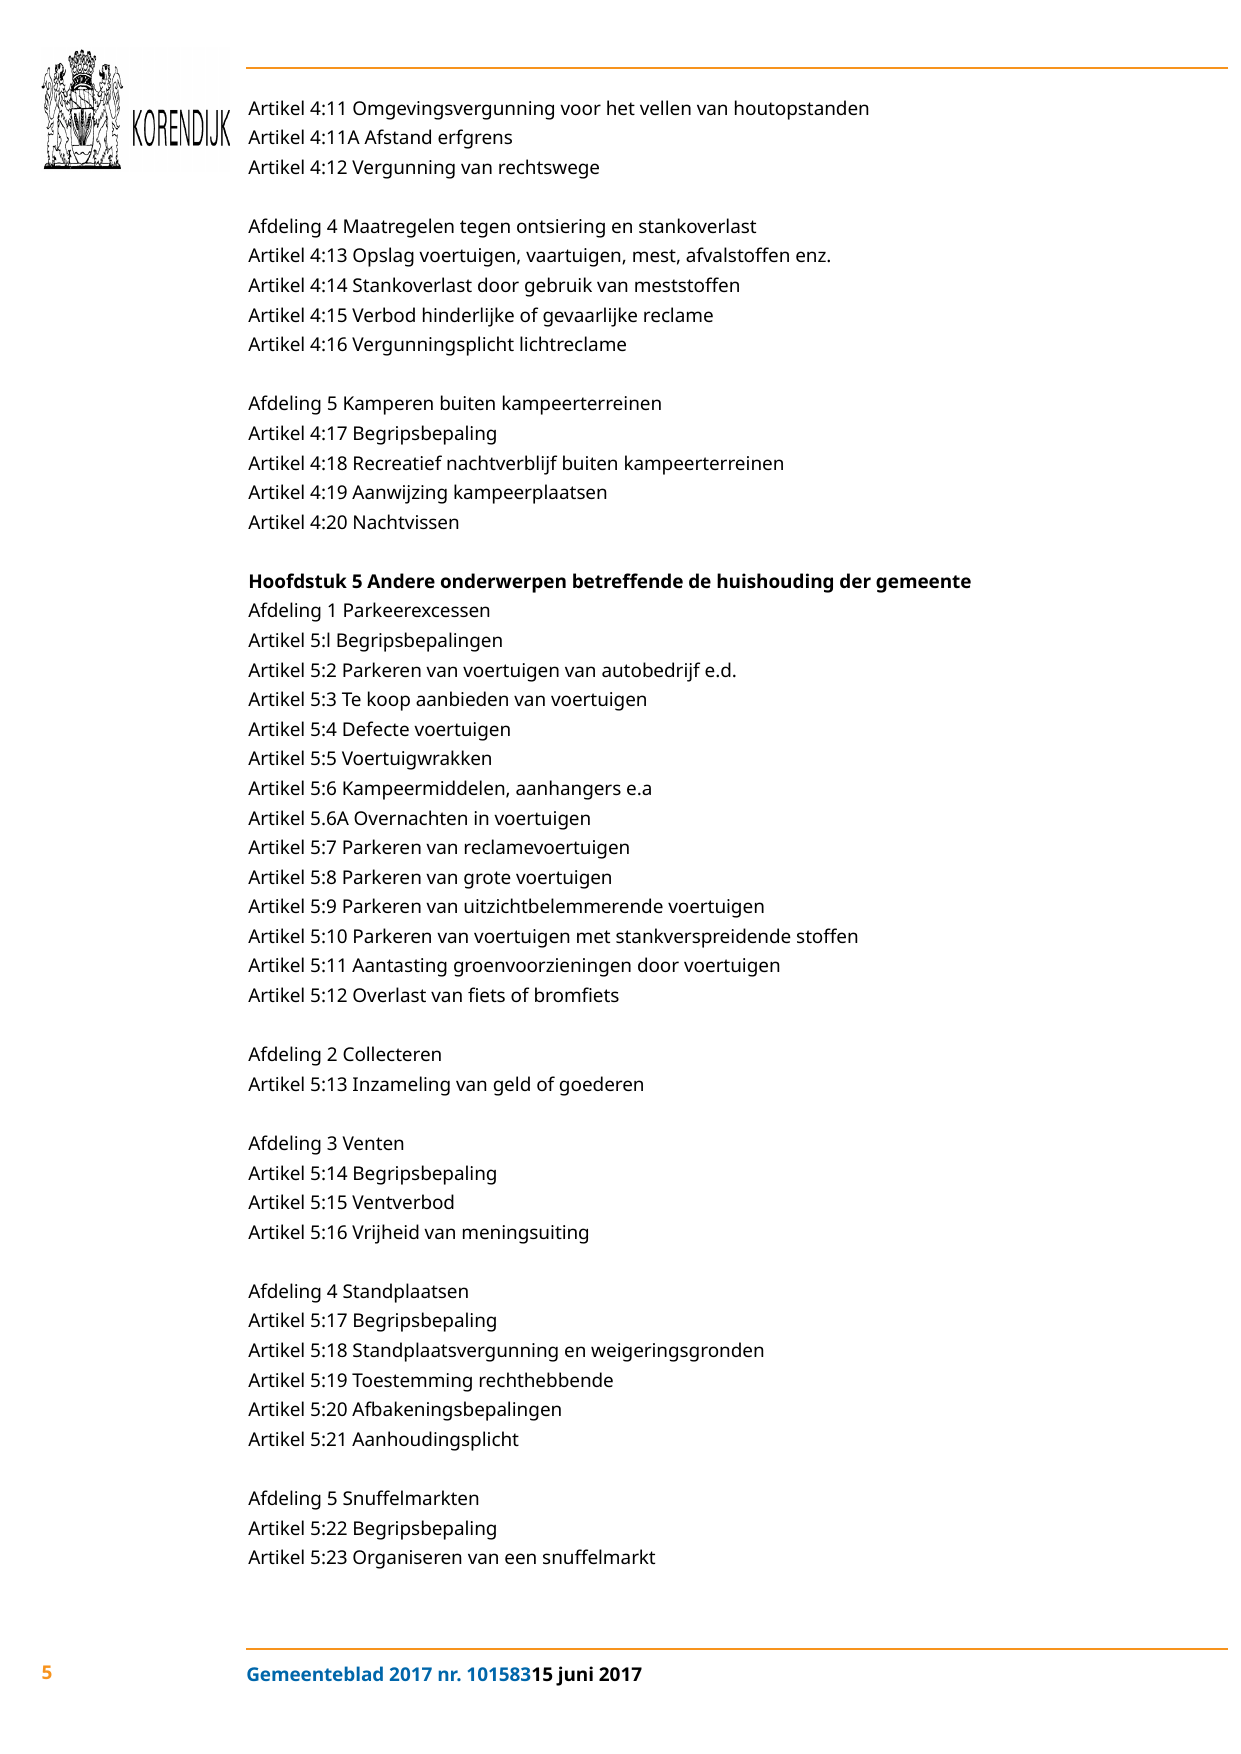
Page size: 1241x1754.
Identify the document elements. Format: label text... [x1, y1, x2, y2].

text Artikel 4:18 Recreatief nachtverblijf buiten kampeerterreinen [248, 450, 1152, 476]
text Artikel 5:5 Voertuigwrakken [248, 746, 1152, 771]
text Artikel 5:6 Kampeermiddelen, aanhangers e.a [248, 775, 1152, 801]
text Artikel 4:13 Opslag voertuigen, vaartuigen, mest, afvalstoffen enz. [248, 243, 1152, 268]
text Artikel 5:11 Aantasting groenvoorzieningen door voertuigen [248, 953, 1152, 978]
picture [41, 47, 231, 172]
text Afdeling 3 Venten [248, 1130, 1152, 1156]
text Artikel 5:20 Afbakeningsbepalingen [248, 1396, 1152, 1422]
text Afdeling 1 Parkeerexcessen [248, 598, 1152, 623]
text Artikel 5:22 Begripsbepaling [248, 1515, 1152, 1541]
text Artikel 5:23 Organiseren van een snuffelmarkt [248, 1544, 1152, 1570]
text Artikel 5:13 Inzameling van geld of goederen [248, 1071, 1152, 1097]
text Artikel 4:15 Verbod hinderlijke of gevaarlijke reclame [248, 302, 1152, 328]
text Artikel 4:11 Omgevingsvergunning voor het vellen van houtopstanden [248, 95, 1152, 121]
text Hoofdstuk 5 Andere onderwerpen betreffende de huishouding der gemeente [248, 568, 1152, 594]
text Afdeling 2 Collecteren [248, 1041, 1152, 1067]
text Artikel 5:10 Parkeren van voertuigen met stankverspreidende stoffen [248, 923, 1152, 949]
text Artikel 4:11A Afstand erfgrens [248, 124, 1152, 150]
text Artikel 5:17 Begripsbepaling [248, 1308, 1152, 1333]
text Artikel 5:14 Begripsbepaling [248, 1160, 1152, 1186]
text Artikel 5:21 Aanhoudingsplicht [248, 1426, 1152, 1452]
text Artikel 4:20 Nachtvissen [248, 509, 1152, 535]
text Artikel 4:14 Stankoverlast door gebruik van meststoffen [248, 272, 1152, 298]
text Artikel 5:4 Defecte voertuigen [248, 716, 1152, 742]
text Artikel 5:8 Parkeren van grote voertuigen [248, 864, 1152, 890]
text Artikel 5:19 Toestemming rechthebbende [248, 1367, 1152, 1393]
text Afdeling 5 Kamperen buiten kampeerterreinen [248, 391, 1152, 416]
text Artikel 5:16 Vrijheid van meningsuiting [248, 1219, 1152, 1245]
text Artikel 5:2 Parkeren van voertuigen van autobedrijf e.d. [248, 657, 1152, 683]
text Artikel 5:15 Ventverbod [248, 1189, 1152, 1215]
text Afdeling 5 Snuffelmarkten [248, 1485, 1152, 1511]
text Artikel 4:12 Vergunning van rechtswege [248, 154, 1152, 180]
text Artikel 5:l Begripsbepalingen [248, 627, 1152, 653]
text Artikel 5:18 Standplaatsvergunning en weigeringsgronden [248, 1337, 1152, 1363]
text Artikel 5:12 Overlast van fiets of bromfiets [248, 982, 1152, 1008]
text Artikel 5:9 Parkeren van uitzichtbelemmerende voertuigen [248, 893, 1152, 919]
text Afdeling 4 Maatregelen tegen ontsiering en stankoverlast [248, 213, 1152, 239]
text Afdeling 4 Standplaatsen [248, 1278, 1152, 1304]
text Artikel 5:7 Parkeren van reclamevoertuigen [248, 834, 1152, 860]
text Artikel 5:3 Te koop aanbieden van voertuigen [248, 686, 1152, 712]
text Artikel 4:19 Aanwijzing kampeerplaatsen [248, 479, 1152, 505]
text Artikel 4:17 Begripsbepaling [248, 420, 1152, 446]
text Artikel 4:16 Vergunningsplicht lichtreclame [248, 331, 1152, 357]
text Artikel 5.6A Overnachten in voertuigen [248, 805, 1152, 831]
